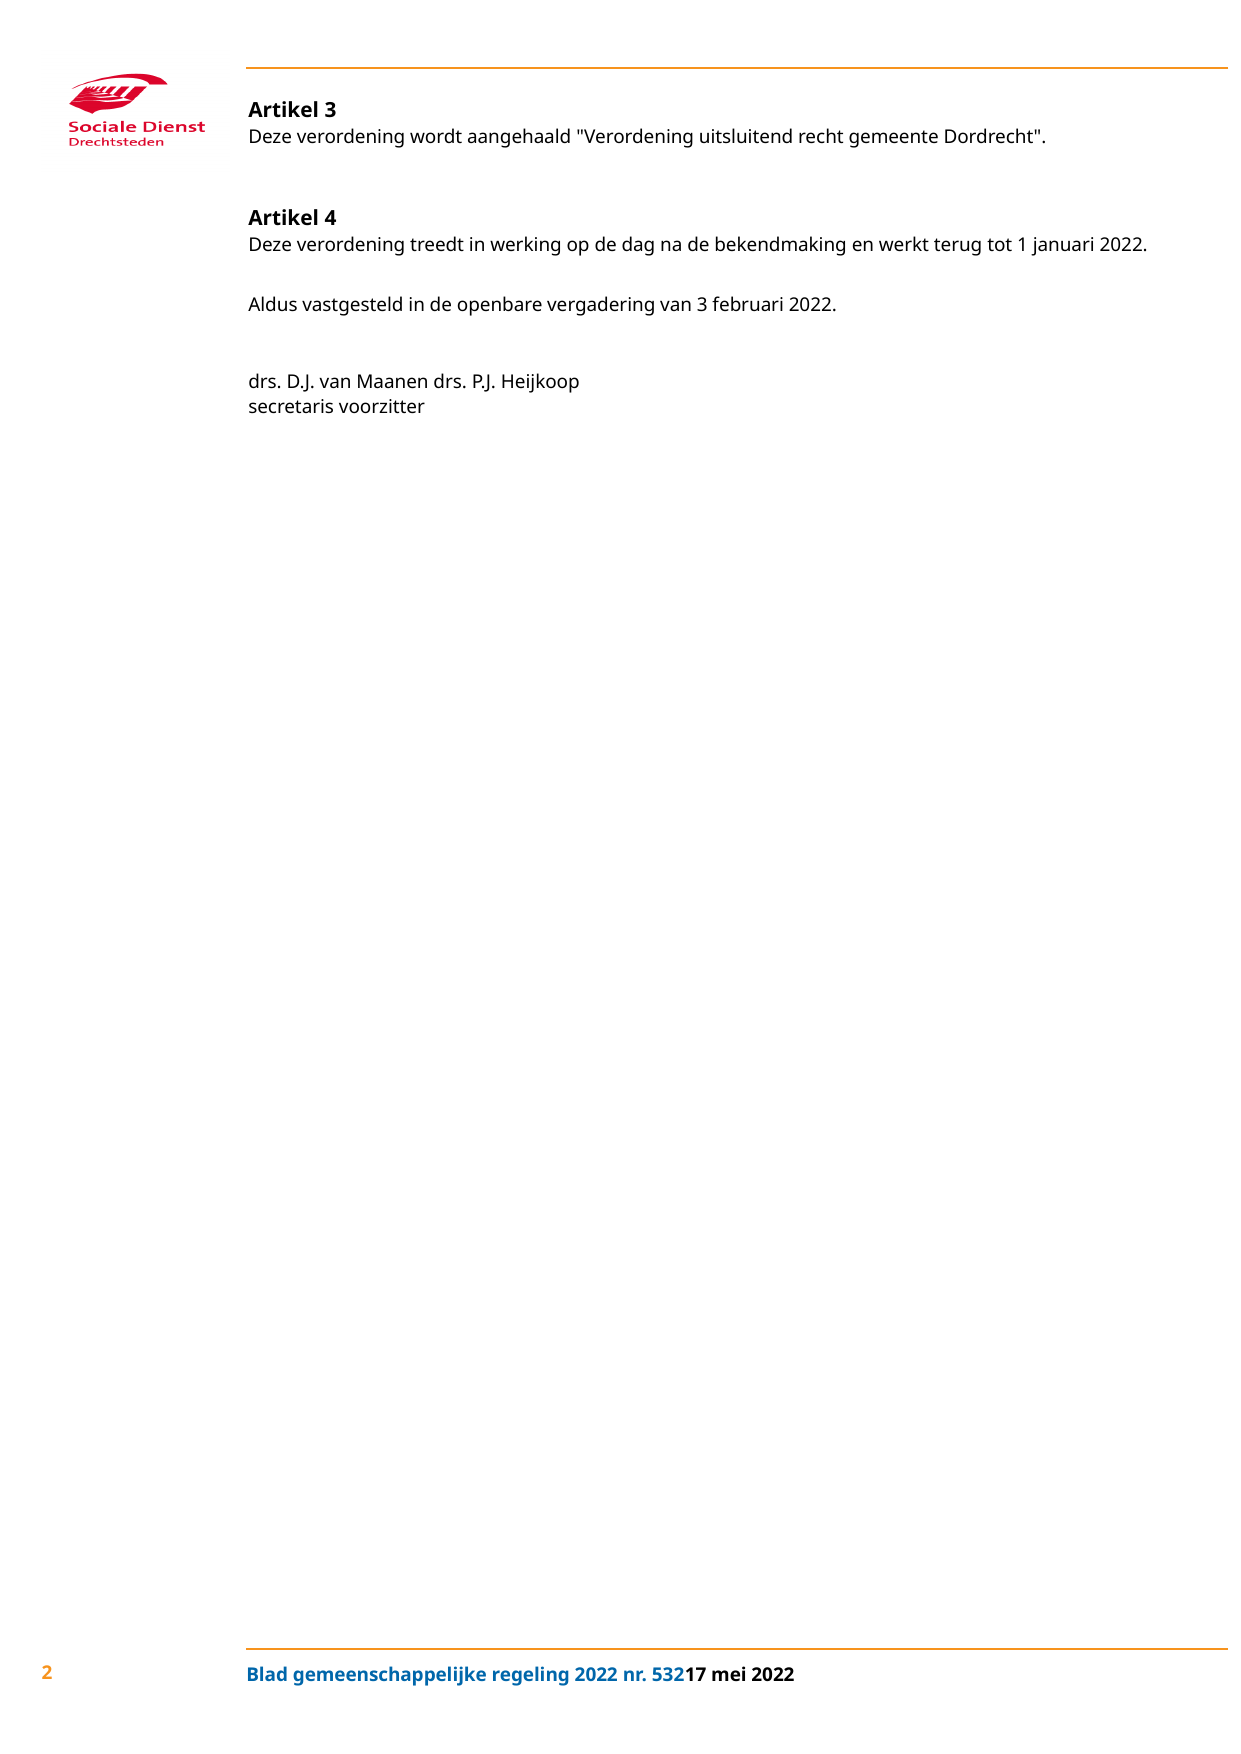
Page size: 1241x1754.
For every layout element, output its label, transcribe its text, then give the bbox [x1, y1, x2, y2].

text Artikel 4 [248, 203, 1152, 232]
text secretaris voorzitter [248, 394, 1152, 419]
text drs. D.J. van Maanen drs. P.J. Heijkoop [248, 368, 1152, 394]
picture [41, 47, 231, 172]
text Deze verordening wordt aangehaald "Verordening uitsluitend recht gemeente Dordrecht". [248, 123, 1152, 149]
text Aldus vastgesteld in de openbare vergadering van 3 februari 2022. [248, 291, 1152, 317]
text Deze verordening treedt in werking op de dag na de bekendmaking en werkt terug tot 1 januari 2022. [248, 232, 1152, 257]
text Artikel 3 [248, 95, 1152, 123]
